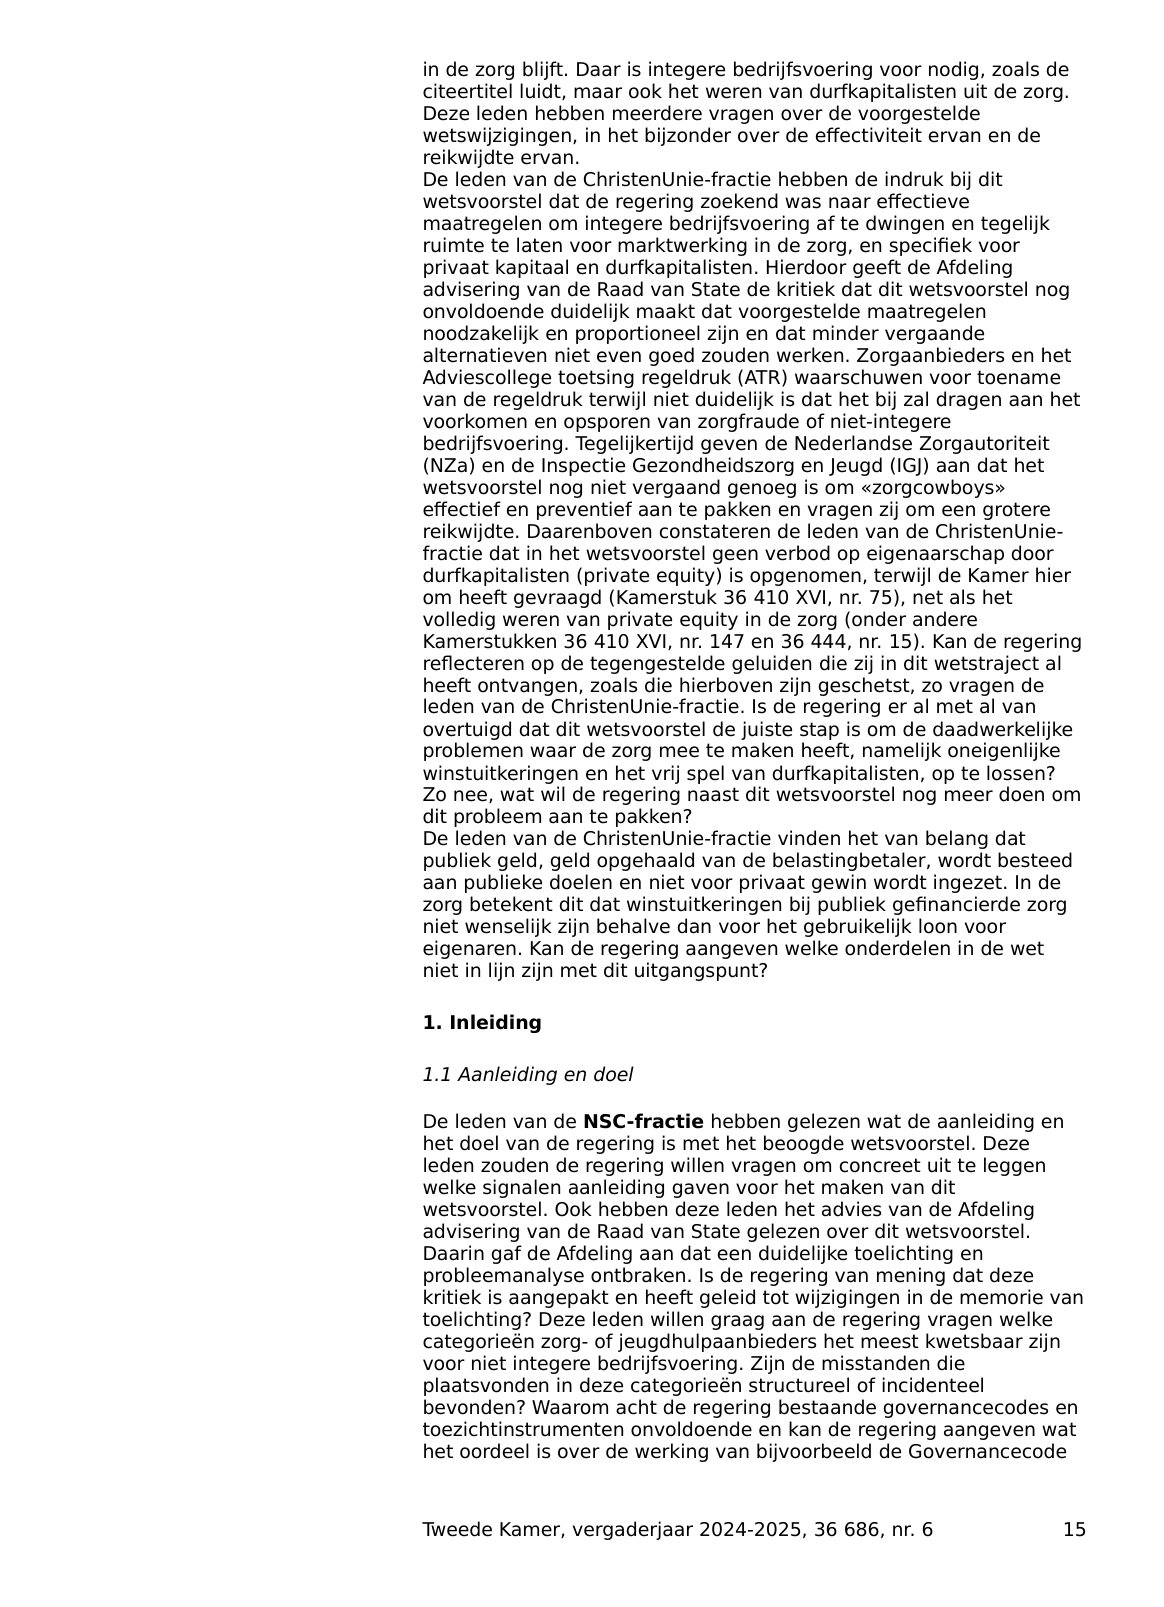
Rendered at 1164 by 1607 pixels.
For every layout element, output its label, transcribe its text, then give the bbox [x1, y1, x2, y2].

subtitle 1. Inleiding [422, 1012, 1087, 1034]
subtitle 1.1 Aanleiding en doel [422, 1064, 1087, 1086]
text in de zorg blijft. Daar is integere bedrijfsvoering voor nodig, zoals de citeertitel luidt, maar ook het weren van durfkapitalisten uit de zorg. Deze leden hebben meerdere vragen over de voorgestelde wetswijzigingen, in het bijzonder over de effectiviteit ervan en de reikwijdte ervan. [422, 59, 1087, 169]
text De leden van de ChristenUnie-fractie hebben de indruk bij dit wetsvoorstel dat de regering zoekend was naar effectieve maatregelen om integere bedrijfsvoering af te dwingen en tegelijk ruimte te laten voor marktwerking in de zorg, en specifiek voor privaat kapitaal en durfkapitalisten. Hierdoor geeft de Afdeling advisering van de Raad van State de kritiek dat dit wetsvoorstel nog onvoldoende duidelijk maakt dat voorgestelde maatregelen noodzakelijk en proportioneel zijn en dat minder vergaande alternatieven niet even goed zouden werken. Zorgaanbieders en het Adviescollege toetsing regeldruk (ATR) waarschuwen voor toename van de regeldruk terwijl niet duidelijk is dat het bij zal dragen aan het voorkomen en opsporen van zorgfraude of niet-integere bedrijfsvoering. Tegelijkertijd geven de Nederlandse Zorgautoriteit (NZa) en de Inspectie Gezondheidszorg en Jeugd (IGJ) aan dat het wetsvoorstel nog niet vergaand genoeg is om «zorgcowboys» effectief en preventief aan te pakken en vragen zij om een grotere reikwijdte. Daarenboven constateren de leden van de ChristenUnie-fractie dat in het wetsvoorstel geen verbod op eigenaarschap door durfkapitalisten (private equity) is opgenomen, terwijl de Kamer hier om heeft gevraagd (Kamerstuk 36 410 XVI, nr. 75), net als het volledig weren van private equity in de zorg (onder andere Kamerstukken 36 410 XVI, nr. 147 en 36 444, nr. 15). Kan de regering reflecteren op de tegengestelde geluiden die zij in dit wetstraject al heeft ontvangen, zoals die hierboven zijn geschetst, zo vragen de leden van de ChristenUnie-fractie. Is de regering er al met al van overtuigd dat dit wetsvoorstel de juiste stap is om de daadwerkelijke problemen waar de zorg mee te maken heeft, namelijk oneigenlijke winstuitkeringen en het vrij spel van durfkapitalisten, op te lossen? Zo nee, wat wil de regering naast dit wetsvoorstel nog meer doen om dit probleem aan te pakken? [422, 169, 1087, 828]
text De leden van de ChristenUnie-fractie vinden het van belang dat publiek geld, geld opgehaald van de belastingbetaler, wordt besteed aan publieke doelen en niet voor privaat gewin wordt ingezet. In de zorg betekent dit dat winstuitkeringen bij publiek gefinancierde zorg niet wenselijk zijn behalve dan voor het gebruikelijk loon voor eigenaren. Kan de regering aangeven welke onderdelen in de wet niet in lijn zijn met dit uitgangspunt? [422, 828, 1087, 982]
text De leden van de NSC-fractie hebben gelezen wat de aanleiding en het doel van de regering is met het beoogde wetsvoorstel. Deze leden zouden de regering willen vragen om concreet uit te leggen welke signalen aanleiding gaven voor het maken van dit wetsvoorstel. Ook hebben deze leden het advies van de Afdeling advisering van de Raad van State gelezen over dit wetsvoorstel. Daarin gaf de Afdeling aan dat een duidelijke toelichting en probleemanalyse ontbraken. Is de regering van mening dat deze kritiek is aangepakt en heeft geleid tot wijzigingen in de memorie van toelichting? Deze leden willen graag aan de regering vragen welke categorieën zorg- of jeugdhulpaanbieders het meest kwetsbaar zijn voor niet integere bedrijfsvoering. Zijn de misstanden die plaatsvonden in deze categorieën structureel of incidenteel bevonden? Waarom acht de regering bestaande governancecodes en toezichtinstrumenten onvoldoende en kan de regering aangeven wat het oordeel is over de werking van bijvoorbeeld de Governancecode [422, 1111, 1087, 1463]
